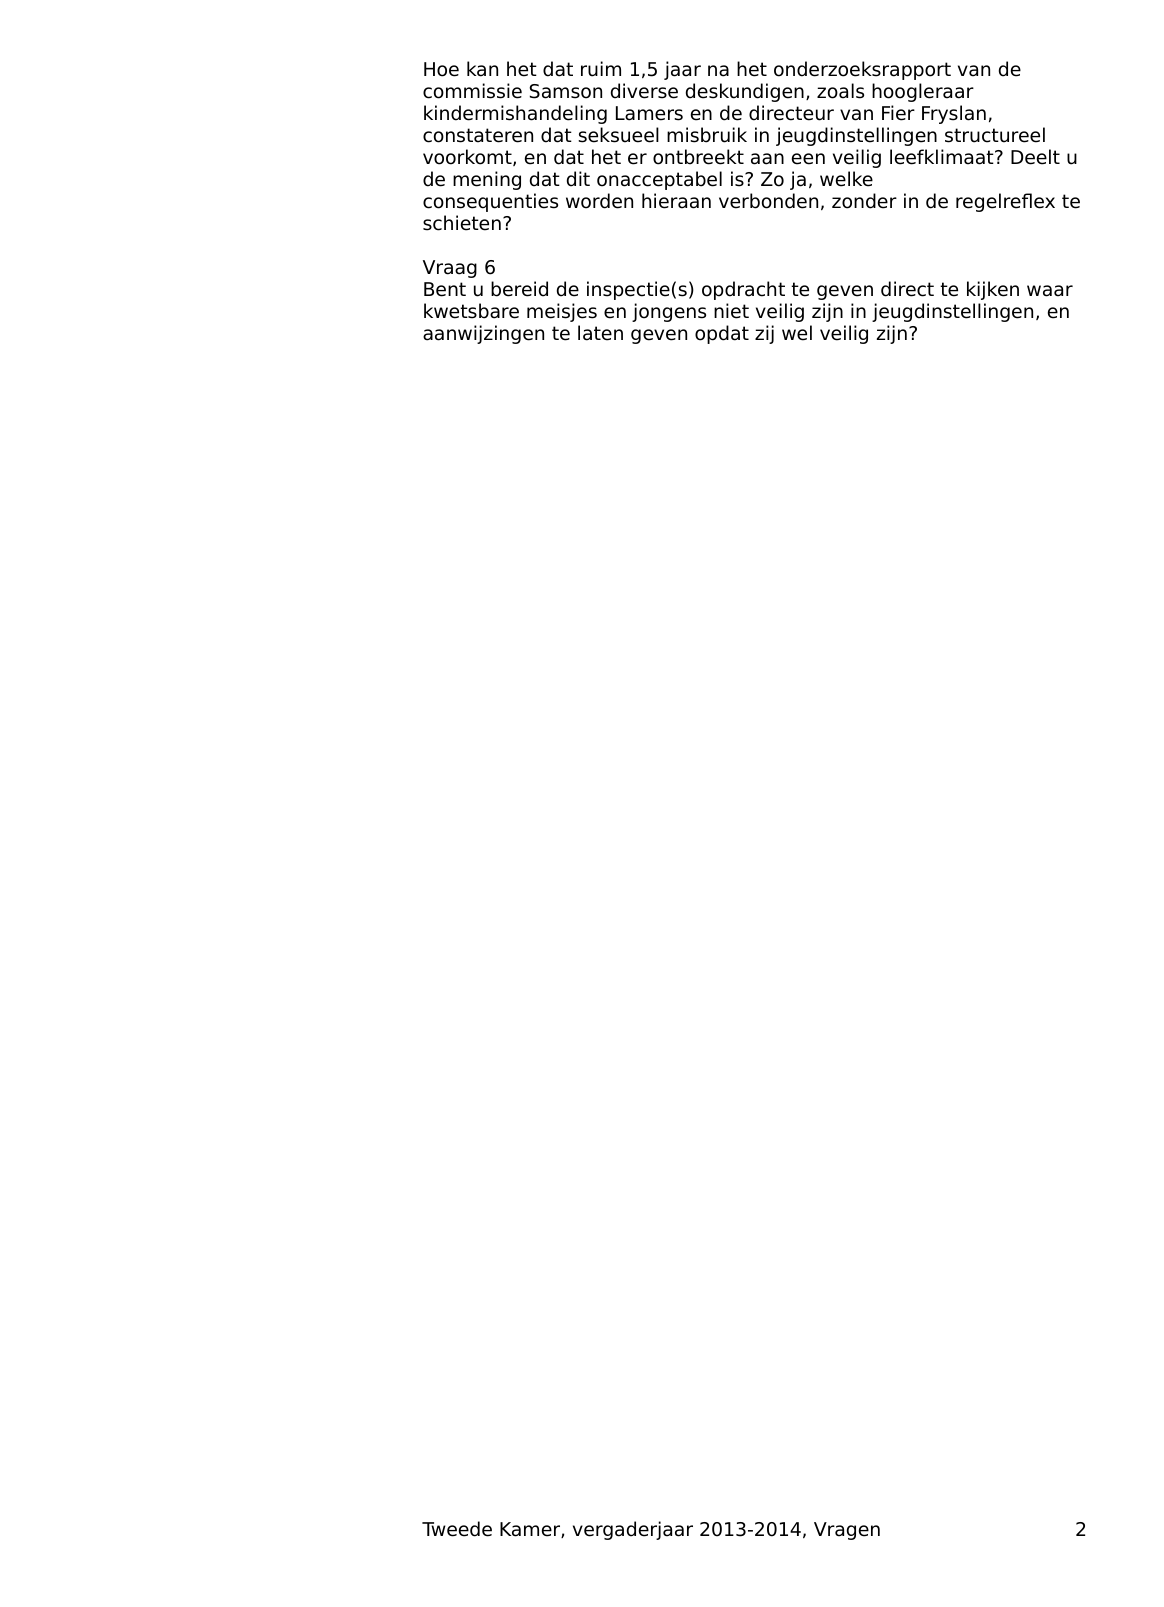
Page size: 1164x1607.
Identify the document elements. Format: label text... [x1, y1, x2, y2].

text consequenties worden hieraan verbonden, zonder in de regelreflex te schieten? [422, 191, 1087, 235]
text Vraag 6 [422, 257, 1087, 279]
text Hoe kan het dat ruim 1,5 jaar na het onderzoeksrapport van de commissie Samson diverse deskundigen, zoals hoogleraar kindermishandeling Lamers en de directeur van Fier Fryslan, constateren dat seksueel misbruik in jeugdinstellingen structureel voorkomt, en dat het er ontbreekt aan een veilig leefklimaat? Deelt u de mening dat dit onacceptabel is? Zo ja, welke [422, 59, 1087, 191]
text Bent u bereid de inspectie(s) opdracht te geven direct te kijken waar kwetsbare meisjes en jongens niet veilig zijn in jeugdinstellingen, en aanwijzingen te laten geven opdat zij wel veilig zijn? [422, 279, 1087, 345]
